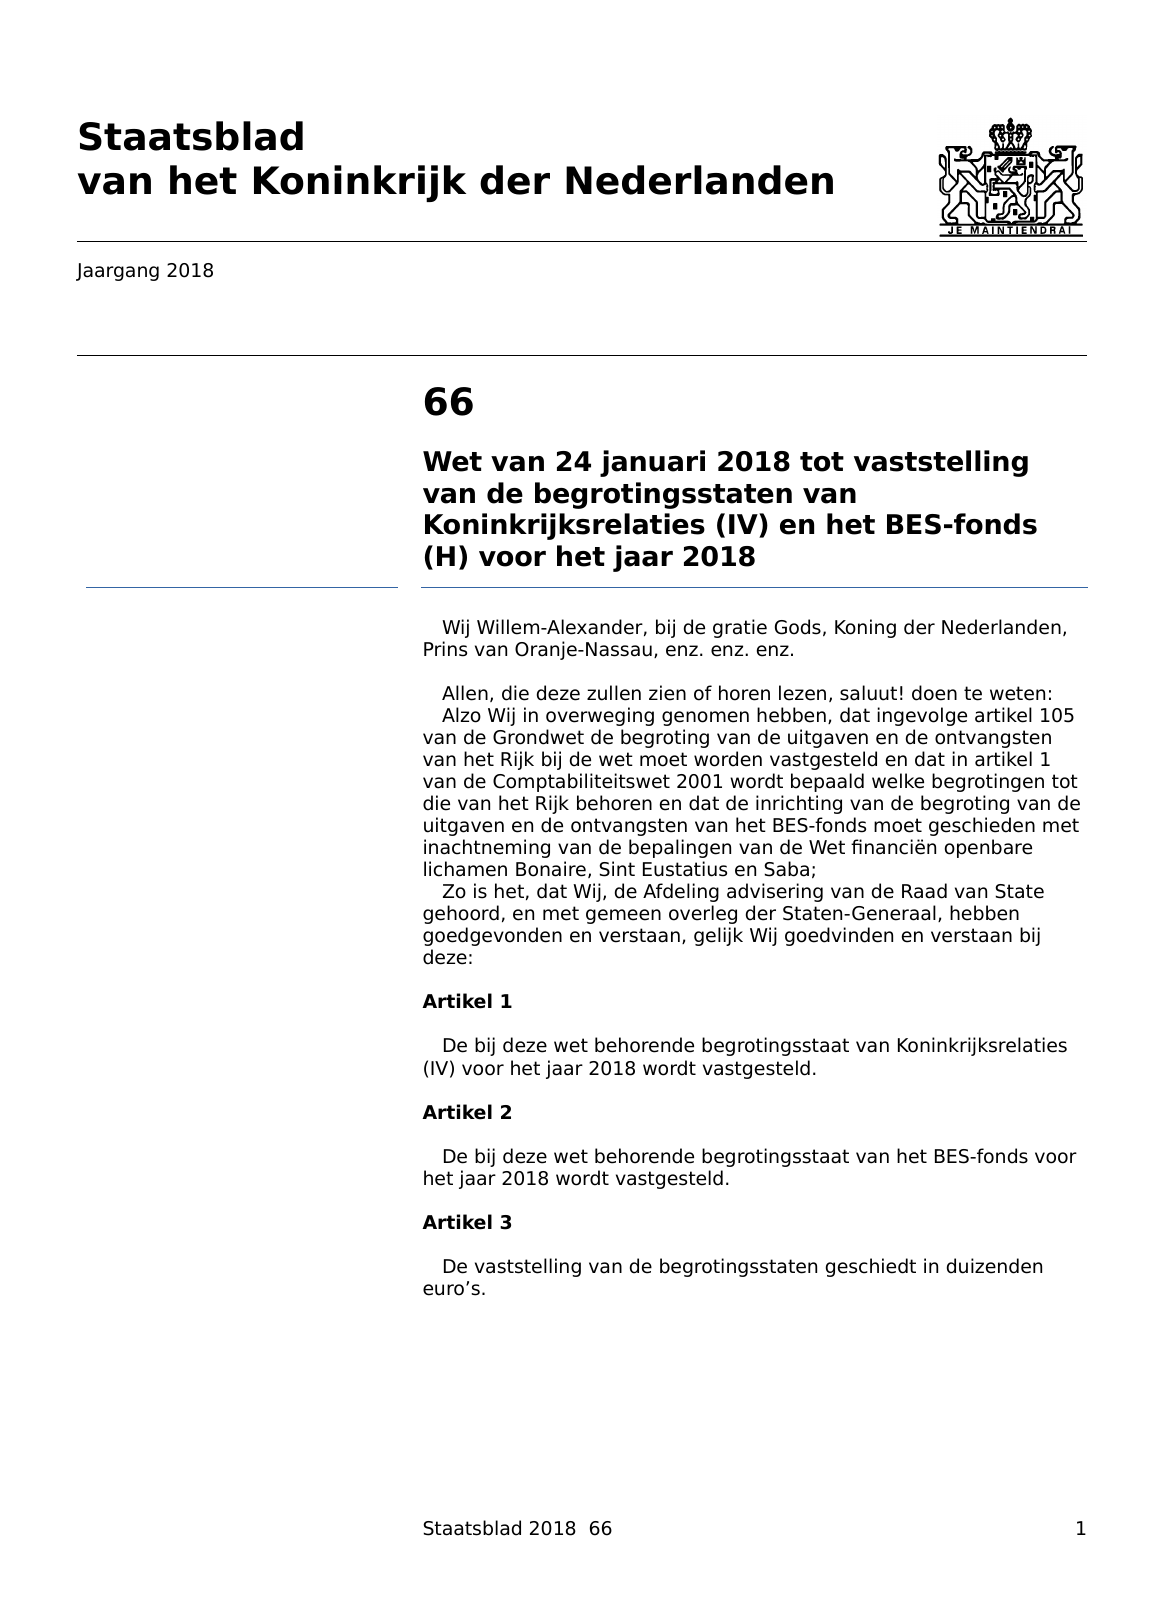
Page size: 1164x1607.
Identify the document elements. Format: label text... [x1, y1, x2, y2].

table_header [886, 100, 1087, 241]
text Wet van 24 januari 2018 tot vaststelling van de begrotingsstaten van Koninkrijksrelaties (IV) en het BES-fonds (H) voor het jaar 2018 [422, 447, 1087, 573]
subtitle 66 [422, 381, 1087, 424]
table_header Staatsblad van het Koninkrijk der Nederlanden [77, 100, 886, 241]
subtitle Artikel 3 [422, 1212, 1087, 1234]
text De bij deze wet behorende begrotingsstaat van het BES-fonds voor het jaar 2018 wordt vastgesteld. [422, 1146, 1087, 1190]
subtitle Artikel 1 [422, 991, 1087, 1013]
text Allen, die deze zullen zien of horen lezen, saluut! doen te weten: [422, 683, 1087, 705]
text De bij deze wet behorende begrotingsstaat van Koninkrijksrelaties (IV) voor het jaar 2018 wordt vastgesteld. [422, 1035, 1087, 1079]
text Zo is het, dat Wij, de Afdeling advisering van de Raad van State gehoord, en met gemeen overleg der Staten-Generaal, hebben goedgevonden en verstaan, gelijk Wij goedvinden en verstaan bij deze: [422, 881, 1087, 969]
text De vaststelling van de begrotingsstaten geschiedt in duizenden euro’s. [422, 1256, 1087, 1300]
text Alzo Wij in overweging genomen hebben, dat ingevolge artikel 105 van de Grondwet de begroting van de uitgaven en de ontvangsten van het Rijk bij de wet moet worden vastgesteld en dat in artikel 1 van de Comptabiliteitswet 2001 wordt bepaald welke begrotingen tot die van het Rijk behoren en dat de inrichting van de begroting van de uitgaven en de ontvangsten van het BES-fonds moet geschieden met inachtneming van de bepalingen van de Wet financiën openbare lichamen Bonaire, Sint Eustatius en Saba; [422, 705, 1087, 881]
subtitle Artikel 2 [422, 1102, 1087, 1123]
text Wij Willem-Alexander, bij de gratie Gods, Koning der Nederlanden, Prins van Oranje-Nassau, enz. enz. enz. [422, 617, 1087, 661]
picture [936, 115, 1087, 240]
table_cell Jaargang 2018 [77, 242, 1087, 355]
